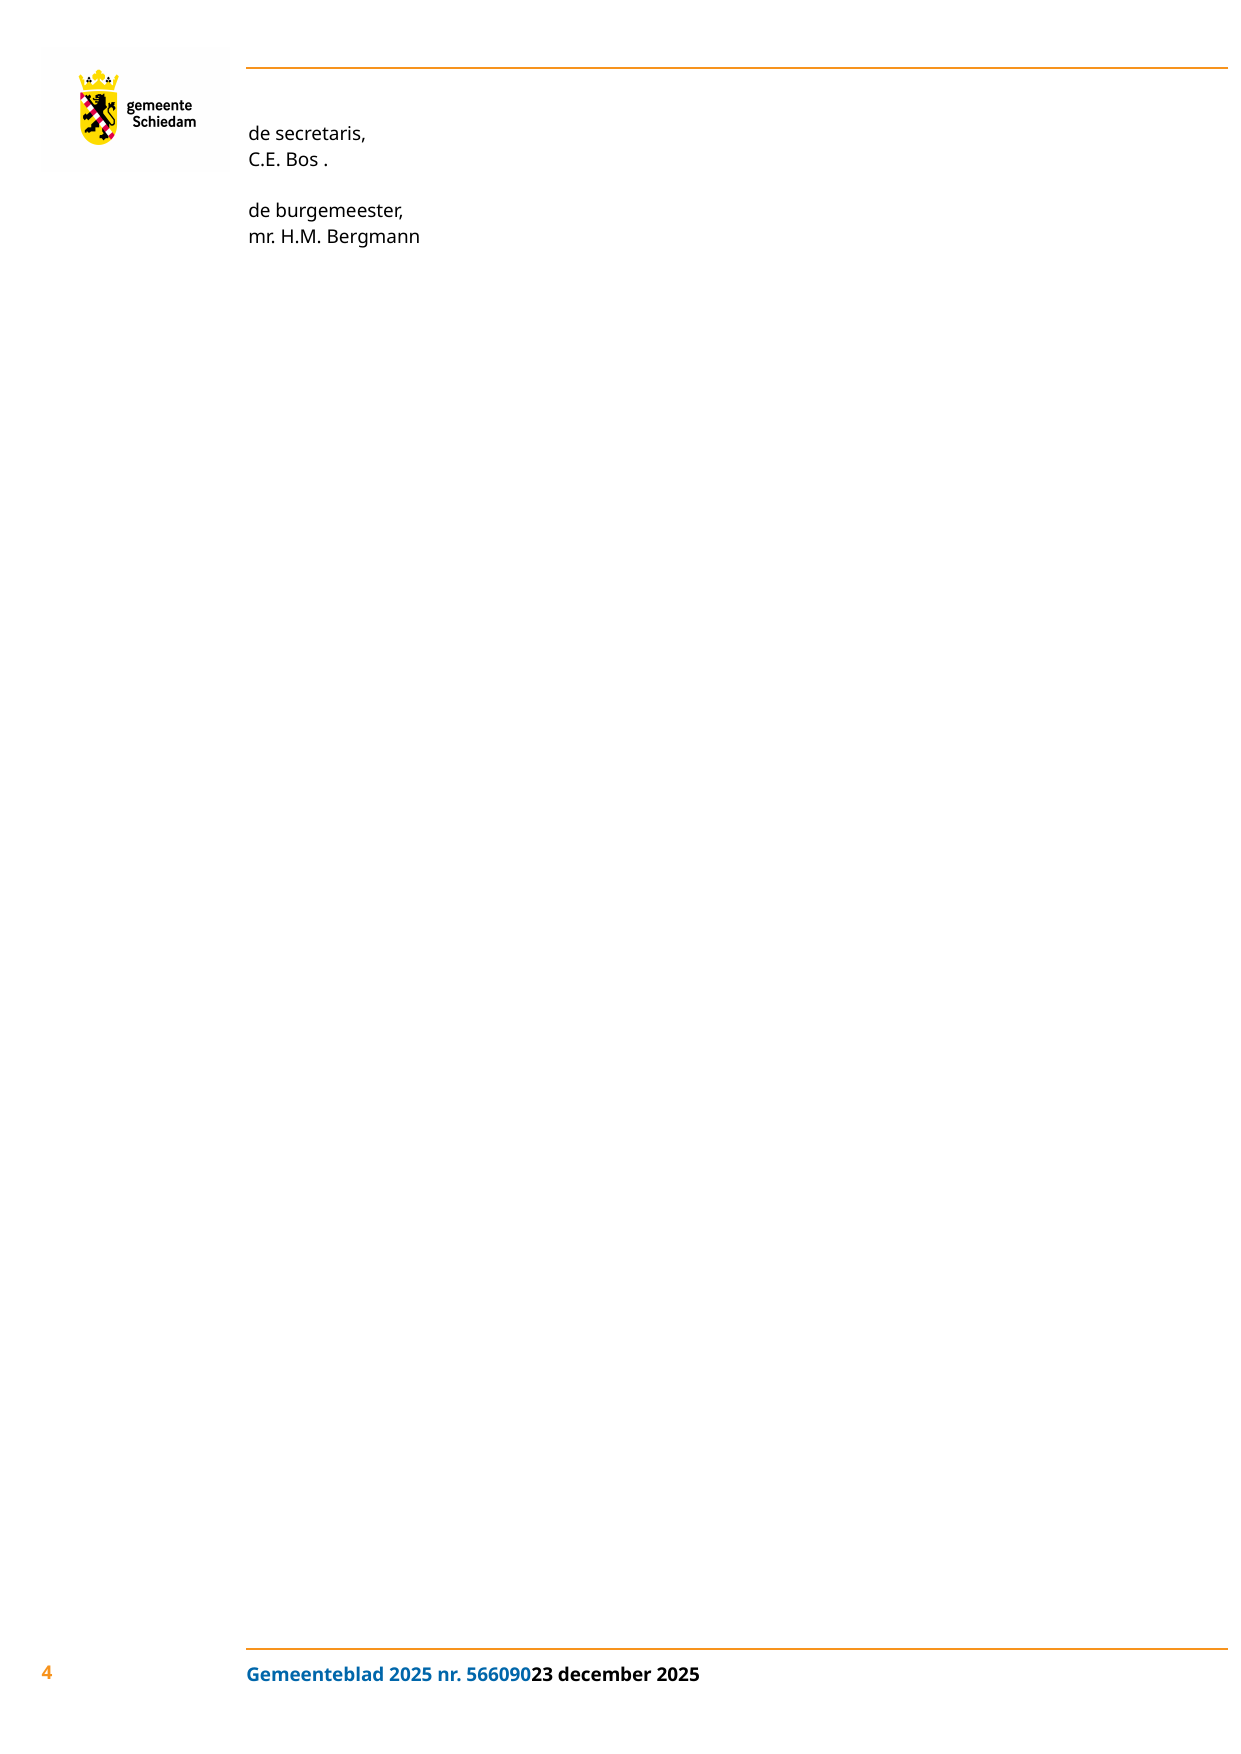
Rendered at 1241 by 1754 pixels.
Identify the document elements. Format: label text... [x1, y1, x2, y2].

text de secretaris, [248, 121, 1152, 146]
picture [41, 47, 231, 172]
text C.E. Bos . [248, 146, 1152, 172]
text de burgemeester, [248, 198, 1152, 223]
text mr. H.M. Bergmann [248, 223, 1152, 249]
